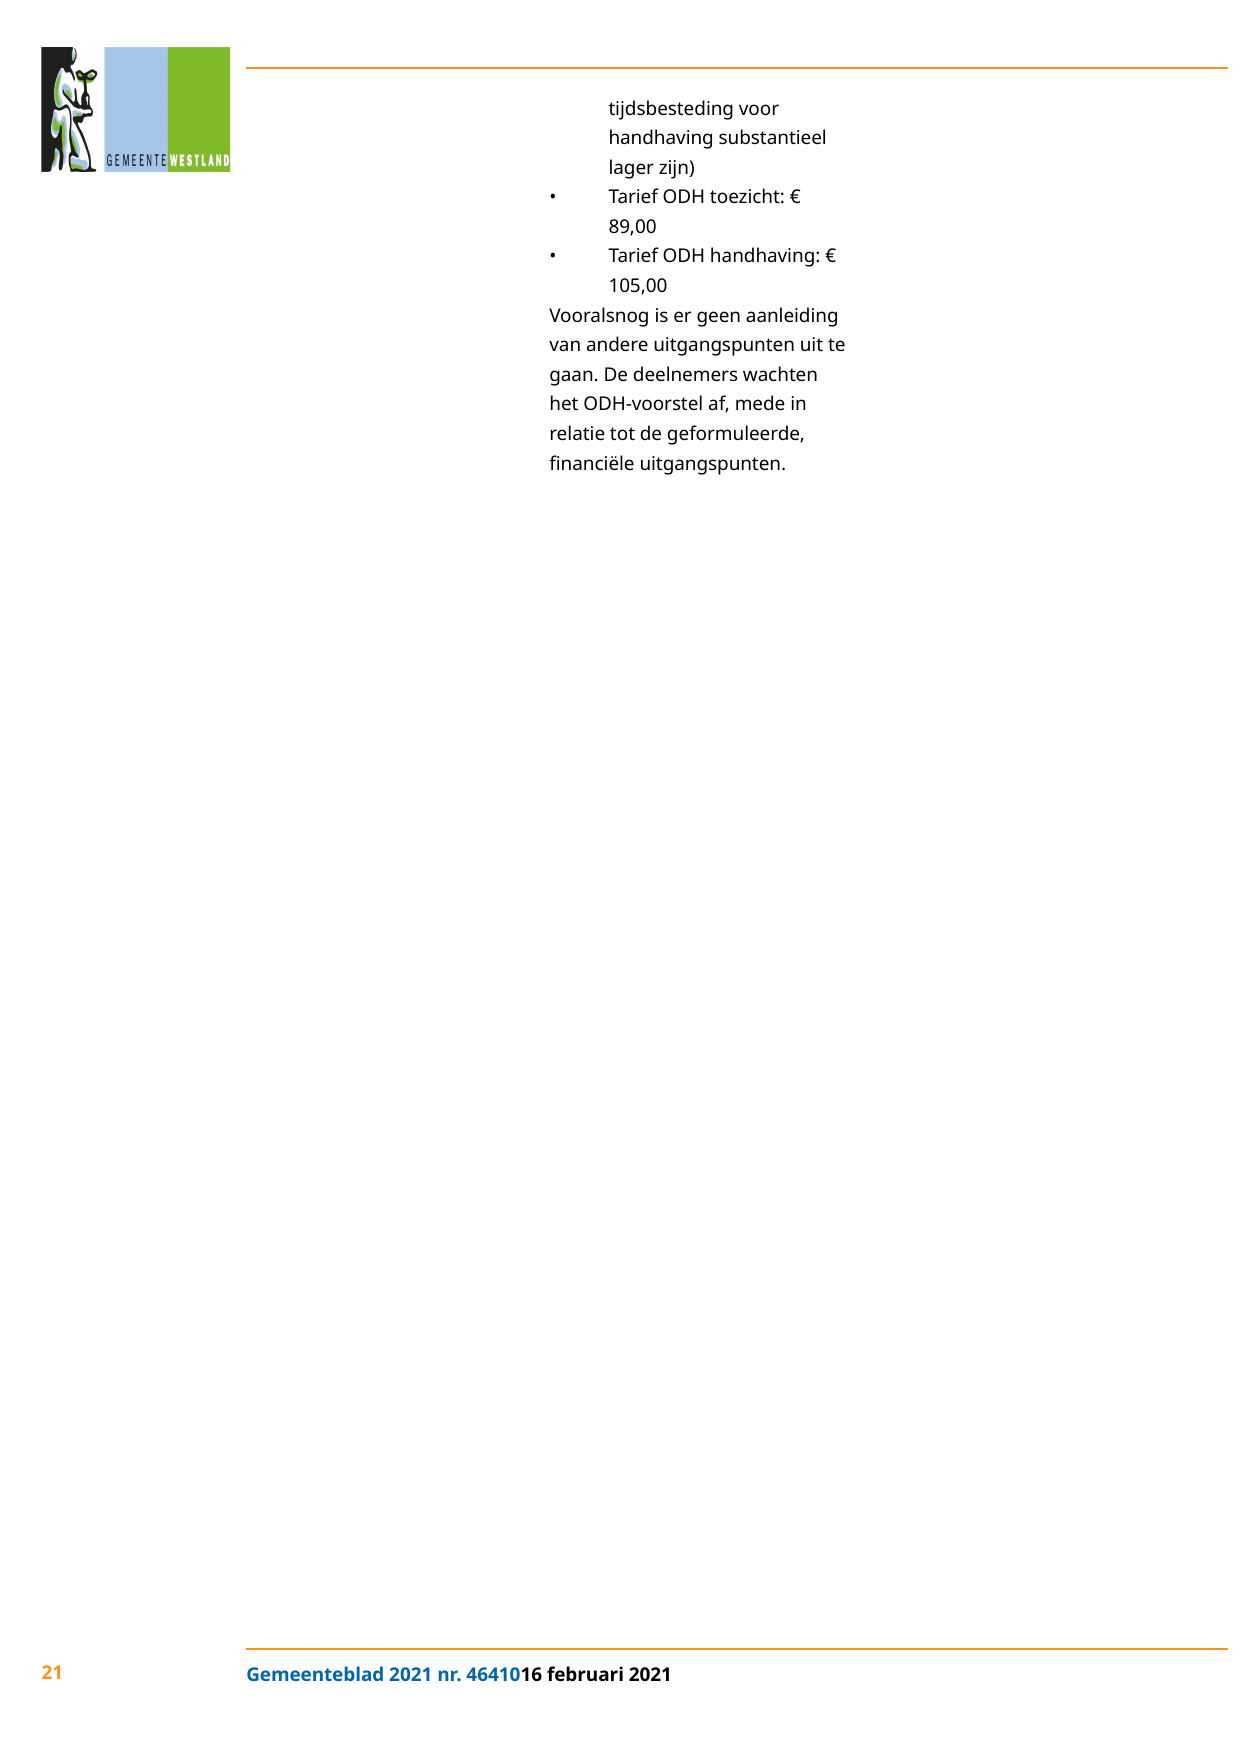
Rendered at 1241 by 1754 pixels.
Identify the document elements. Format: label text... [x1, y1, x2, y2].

table_cell [850, 95, 1152, 476]
table_cell [248, 95, 549, 476]
table_cell tijdsbesteding voor handhaving substantieel lager zijn) Tarief ODH toezicht: € 89,00 Tarief ODH handhaving: € 105,00 Vooralsnog is er geen aanleiding van andere uitgangspunten uit te gaan. De deelnemers wachten het ODH-voorstel af, mede in relatie tot de geformuleerde, financiële uitgangspunten. [549, 95, 850, 476]
picture [41, 47, 231, 172]
